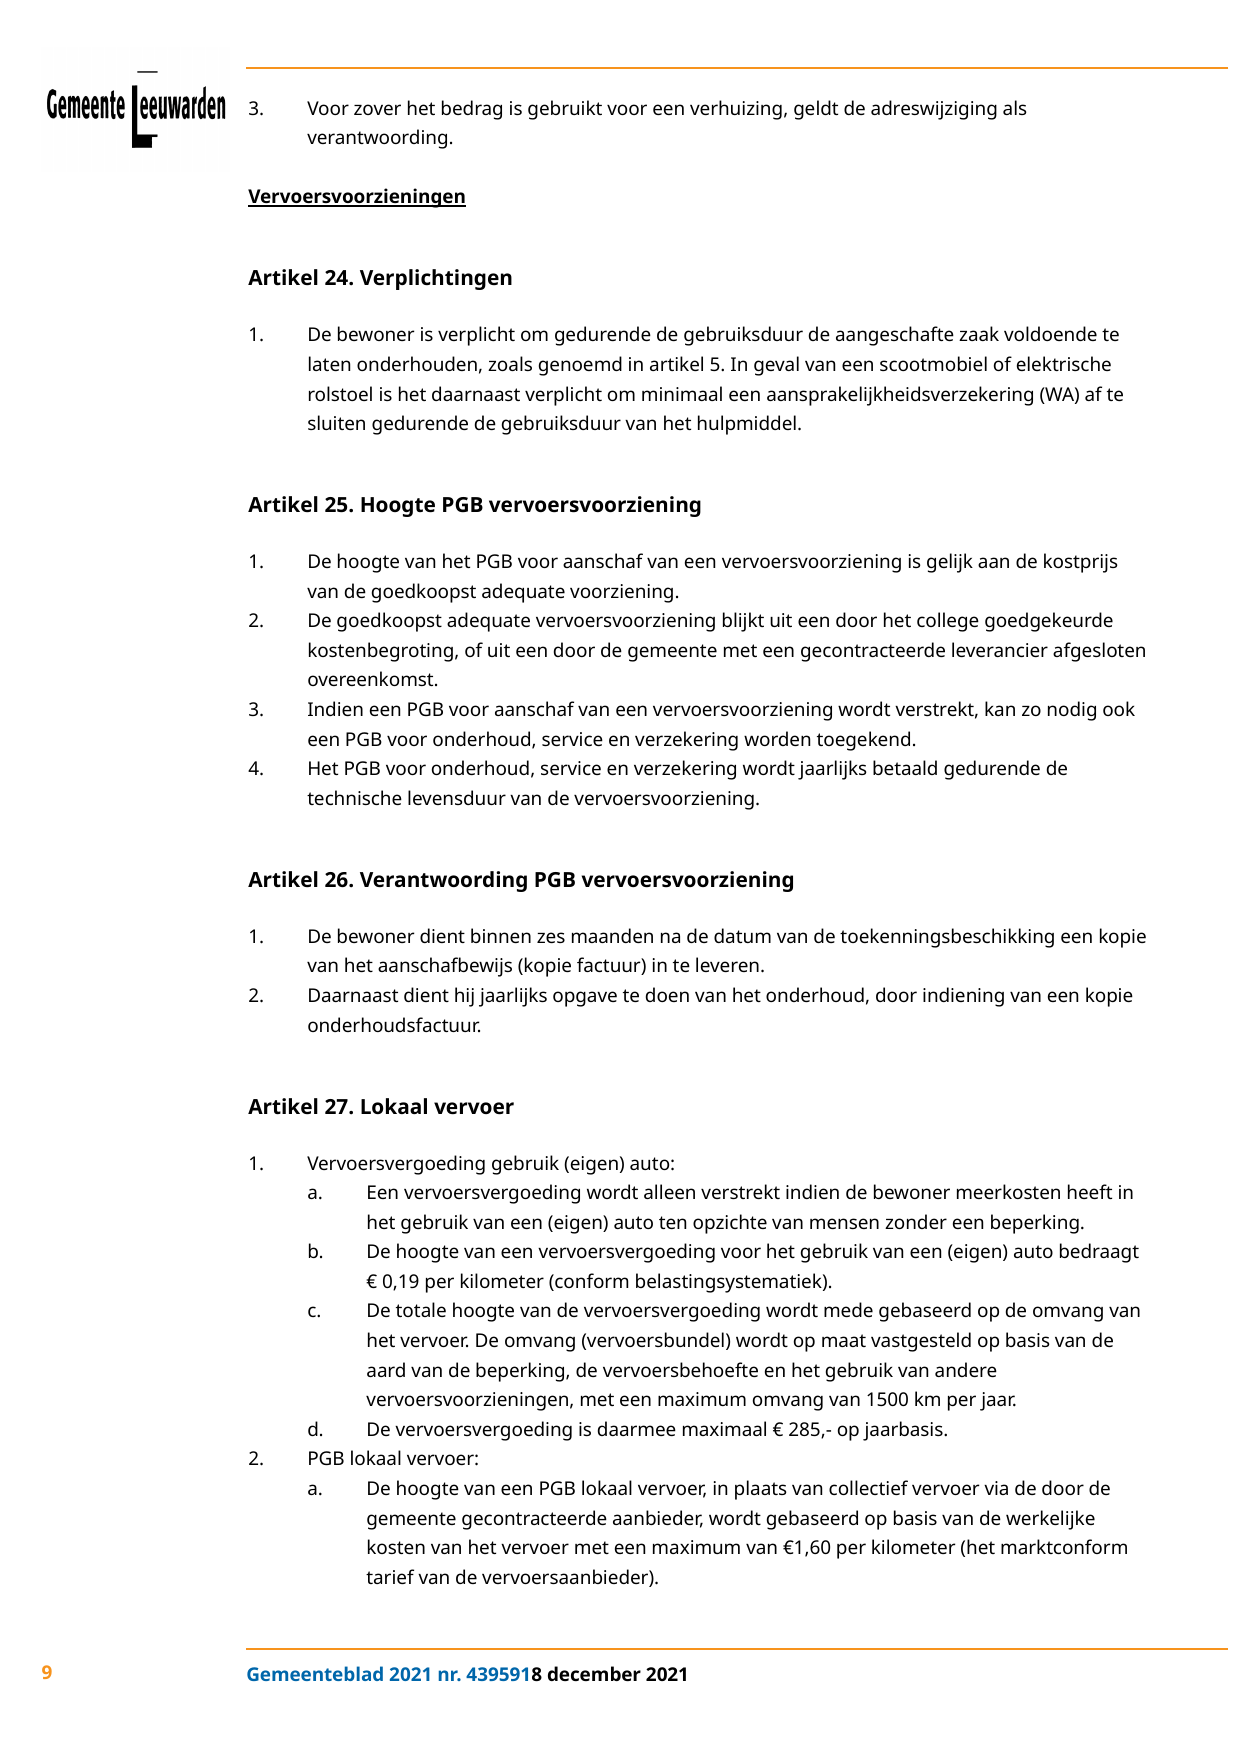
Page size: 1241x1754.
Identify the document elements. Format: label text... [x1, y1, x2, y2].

list Vervoersvergoeding gebruik (eigen) auto: [248, 1150, 1152, 1176]
list De hoogte van het PGB voor aanschaf van een vervoersvoorziening is gelijk aan de kostprijs van de goedkoopst adequate voorziening. [248, 548, 1152, 604]
list De totale hoogte van de vervoersvergoeding wordt mede gebaseerd op de omvang van het vervoer. De omvang (vervoersbundel) wordt op maat vastgesteld op basis van de aard van de beperking, de vervoersbehoefte en het gebruik van andere vervoersvoorzieningen, met een maximum omvang van 1500 km per jaar. [307, 1298, 1152, 1412]
picture [41, 47, 231, 172]
text Artikel 24. Verplichtingen [248, 263, 1152, 292]
list Het PGB voor onderhoud, service en verzekering wordt jaarlijks betaald gedurende de technische levensduur van de vervoersvoorziening. [248, 755, 1152, 811]
list De goedkoopst adequate vervoersvoorziening blijkt uit een door het college goedgekeurde kostenbegroting, of uit een door de gemeente met een gecontracteerde leverancier afgesloten overeenkomst. [248, 607, 1152, 692]
list De hoogte van een PGB lokaal vervoer, in plaats van collectief vervoer via de door de gemeente gecontracteerde aanbieder, wordt gebaseerd op basis van de werkelijke kosten van het vervoer met een maximum van €1,60 per kilometer (het marktconform tarief van de vervoersaanbieder). [307, 1475, 1152, 1590]
list De bewoner is verplicht om gedurende de gebruiksduur de aangeschafte zaak voldoende te laten onderhouden, zoals genoemd in artikel 5. In geval van een scootmobiel of elektrische rolstoel is het daarnaast verplicht om minimaal een aansprakelijkheidsverzekering (WA) af te sluiten gedurende de gebruiksduur van het hulpmiddel. [248, 322, 1152, 436]
list De vervoersvergoeding is daarmee maximaal € 285,- op jaarbasis. [307, 1416, 1152, 1442]
list Een vervoersvergoeding wordt alleen verstrekt indien de bewoner meerkosten heeft in het gebruik van een (eigen) auto ten opzichte van mensen zonder een beperking. [307, 1179, 1152, 1235]
list Voor zover het bedrag is gebruikt voor een verhuizing, geldt de adreswijziging als verantwoording. [248, 95, 1152, 150]
text Artikel 26. Verantwoording PGB vervoersvoorziening [248, 865, 1152, 893]
list Daarnaast dient hij jaarlijks opgave te doen van het onderhoud, door indiening van een kopie onderhoudsfactuur. [248, 982, 1152, 1037]
list Indien een PGB voor aanschaf van een vervoersvoorziening wordt verstrekt, kan zo nodig ook een PGB voor onderhoud, service en verzekering worden toegekend. [248, 696, 1152, 752]
list De bewoner dient binnen zes maanden na de datum van de toekenningsbeschikking een kopie van het aanschafbewijs (kopie factuur) in te leveren. [248, 923, 1152, 978]
text Artikel 25. Hoogte PGB vervoersvoorziening [248, 490, 1152, 519]
text Artikel 27. Lokaal vervoer [248, 1092, 1152, 1120]
list PGB lokaal vervoer: [248, 1446, 1152, 1471]
list De hoogte van een vervoersvergoeding voor het gebruik van een (eigen) auto bedraagt € 0,19 per kilometer (conform belastingsystematiek). [307, 1238, 1152, 1294]
text Vervoersvoorzieningen [248, 183, 1152, 209]
